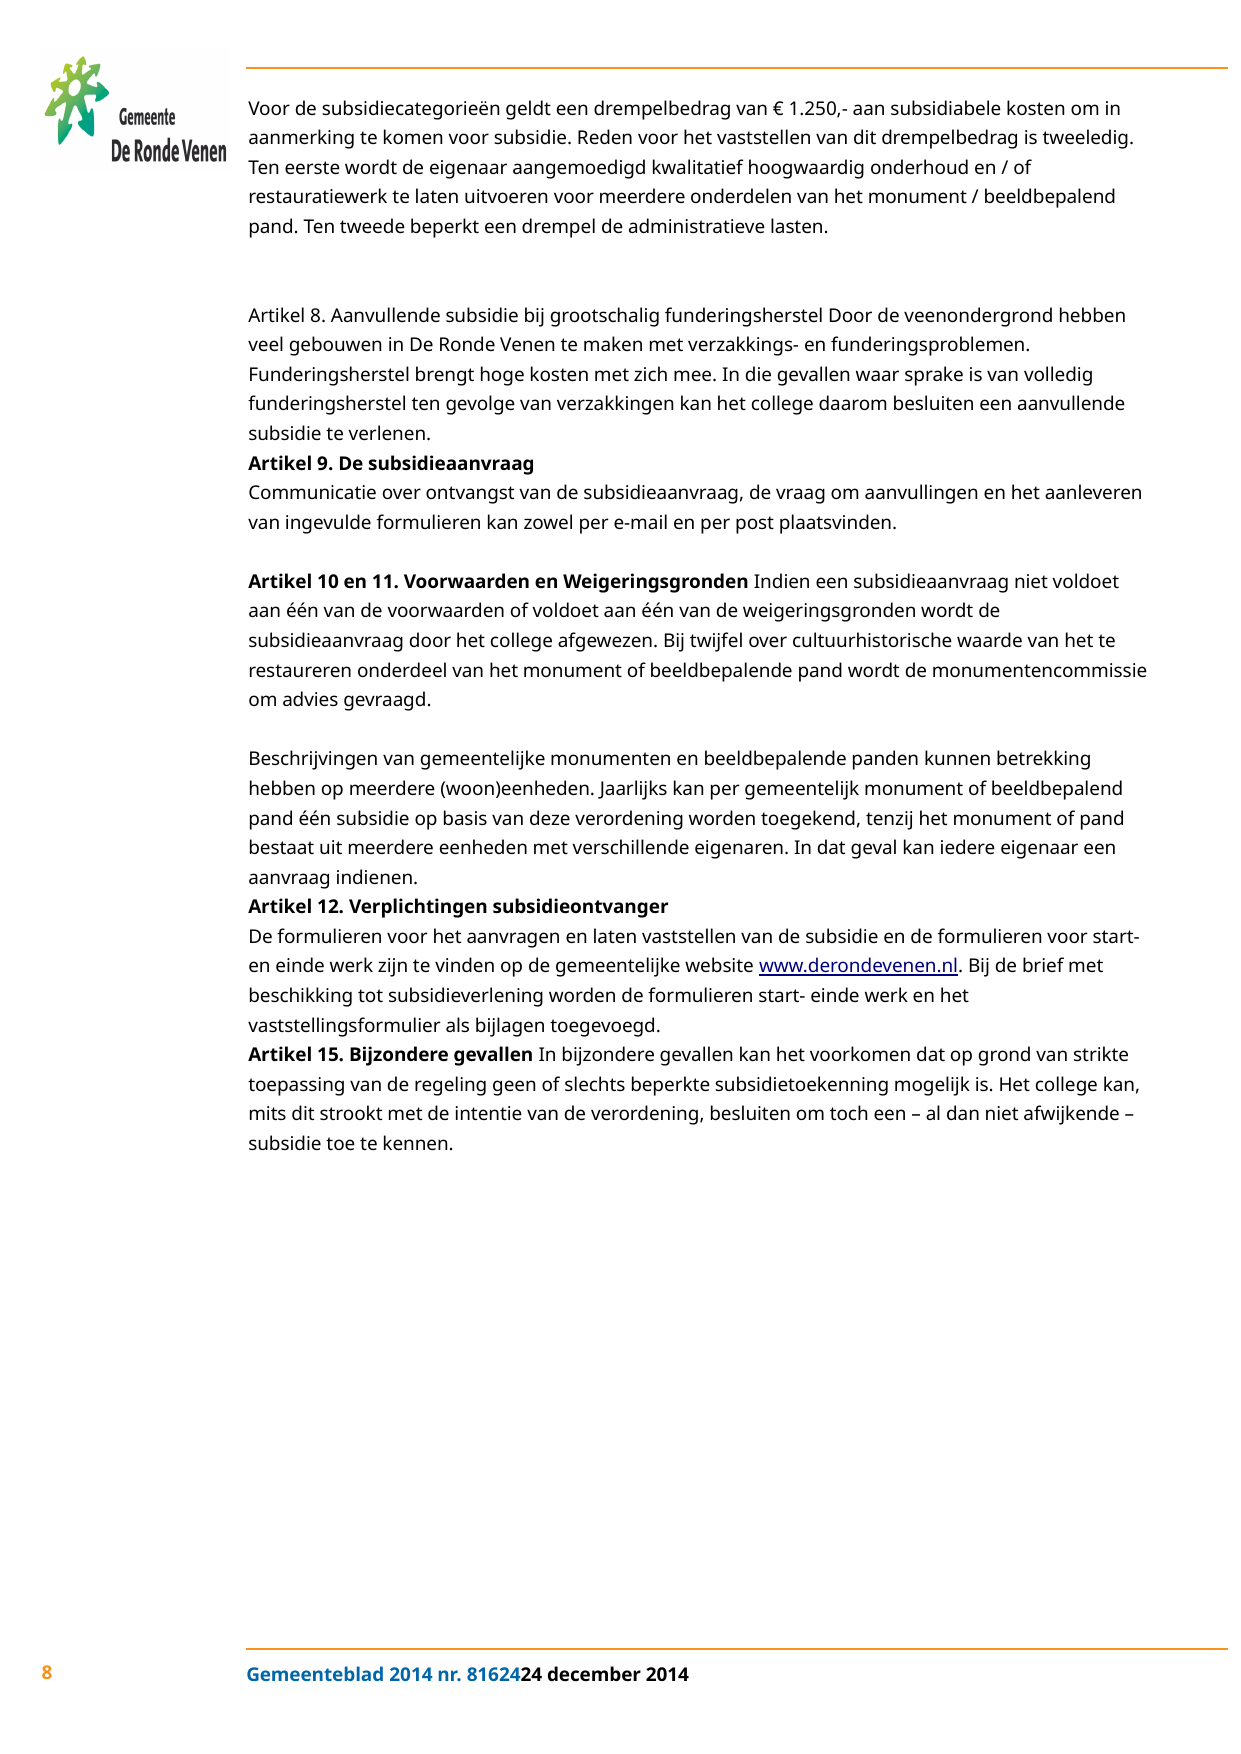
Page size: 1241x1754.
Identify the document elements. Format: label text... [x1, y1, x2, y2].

text Artikel 10 en 11. Voorwaarden en Weigeringsgronden Indien een subsidieaanvraag niet voldoet aan één van de voorwaarden of voldoet aan één van de weigeringsgronden wordt de subsidieaanvraag door het college afgewezen. Bij twijfel over cultuurhistorische waarde van het te restaureren onderdeel van het monument of beeldbepalende pand wordt de monumentencommissie om advies gevraagd. [248, 568, 1152, 712]
text Artikel 9. De subsidieaanvraag [248, 450, 1152, 476]
text Communicatie over ontvangst van de subsidieaanvraag, de vraag om aanvullingen en het aanleveren van ingevulde formulieren kan zowel per e-mail en per post plaatsvinden. [248, 479, 1152, 535]
text Beschrijvingen van gemeentelijke monumenten en beeldbepalende panden kunnen betrekking hebben op meerdere (woon)eenheden. Jaarlijks kan per gemeentelijk monument of beeldbepalend pand één subsidie op basis van deze verordening worden toegekend, tenzij het monument of pand bestaat uit meerdere eenheden met verschillende eigenaren. In dat geval kan iedere eigenaar een aanvraag indienen. [248, 746, 1152, 890]
text De formulieren voor het aanvragen en laten vaststellen van de subsidie en de formulieren voor start- en einde werk zijn te vinden op de gemeentelijke website www.derondevenen.nl. Bij de brief met beschikking tot subsidieverlening worden de formulieren start- einde werk en het vaststellingsformulier als bijlagen toegevoegd. [248, 923, 1152, 1038]
text Voor de subsidiecategorieën geldt een drempelbedrag van € 1.250,- aan subsidiabele kosten om in aanmerking te komen voor subsidie. Reden voor het vaststellen van dit drempelbedrag is tweeledig. Ten eerste wordt de eigenaar aangemoedigd kwalitatief hoogwaardig onderhoud en / of restauratiewerk te laten uitvoeren voor meerdere onderdelen van het monument / beeldbepalend pand. Ten tweede beperkt een drempel de administratieve lasten. [248, 95, 1152, 239]
text Artikel 8. Aanvullende subsidie bij grootschalig funderingsherstel Door de veenondergrond hebben veel gebouwen in De Ronde Venen te maken met verzakkings- en funderingsproblemen. Funderingsherstel brengt hoge kosten met zich mee. In die gevallen waar sprake is van volledig funderingsherstel ten gevolge van verzakkingen kan het college daarom besluiten een aanvullende subsidie te verlenen. [248, 302, 1152, 446]
text Artikel 15. Bijzondere gevallen In bijzondere gevallen kan het voorkomen dat op grond van strikte toepassing van de regeling geen of slechts beperkte subsidietoekenning mogelijk is. Het college kan, mits dit strookt met de intentie van de verordening, besluiten om toch een – al dan niet afwijkende – subsidie toe te kennen. [248, 1041, 1152, 1156]
text Artikel 12. Verplichtingen subsidieontvanger [248, 893, 1152, 919]
picture [41, 47, 231, 172]
